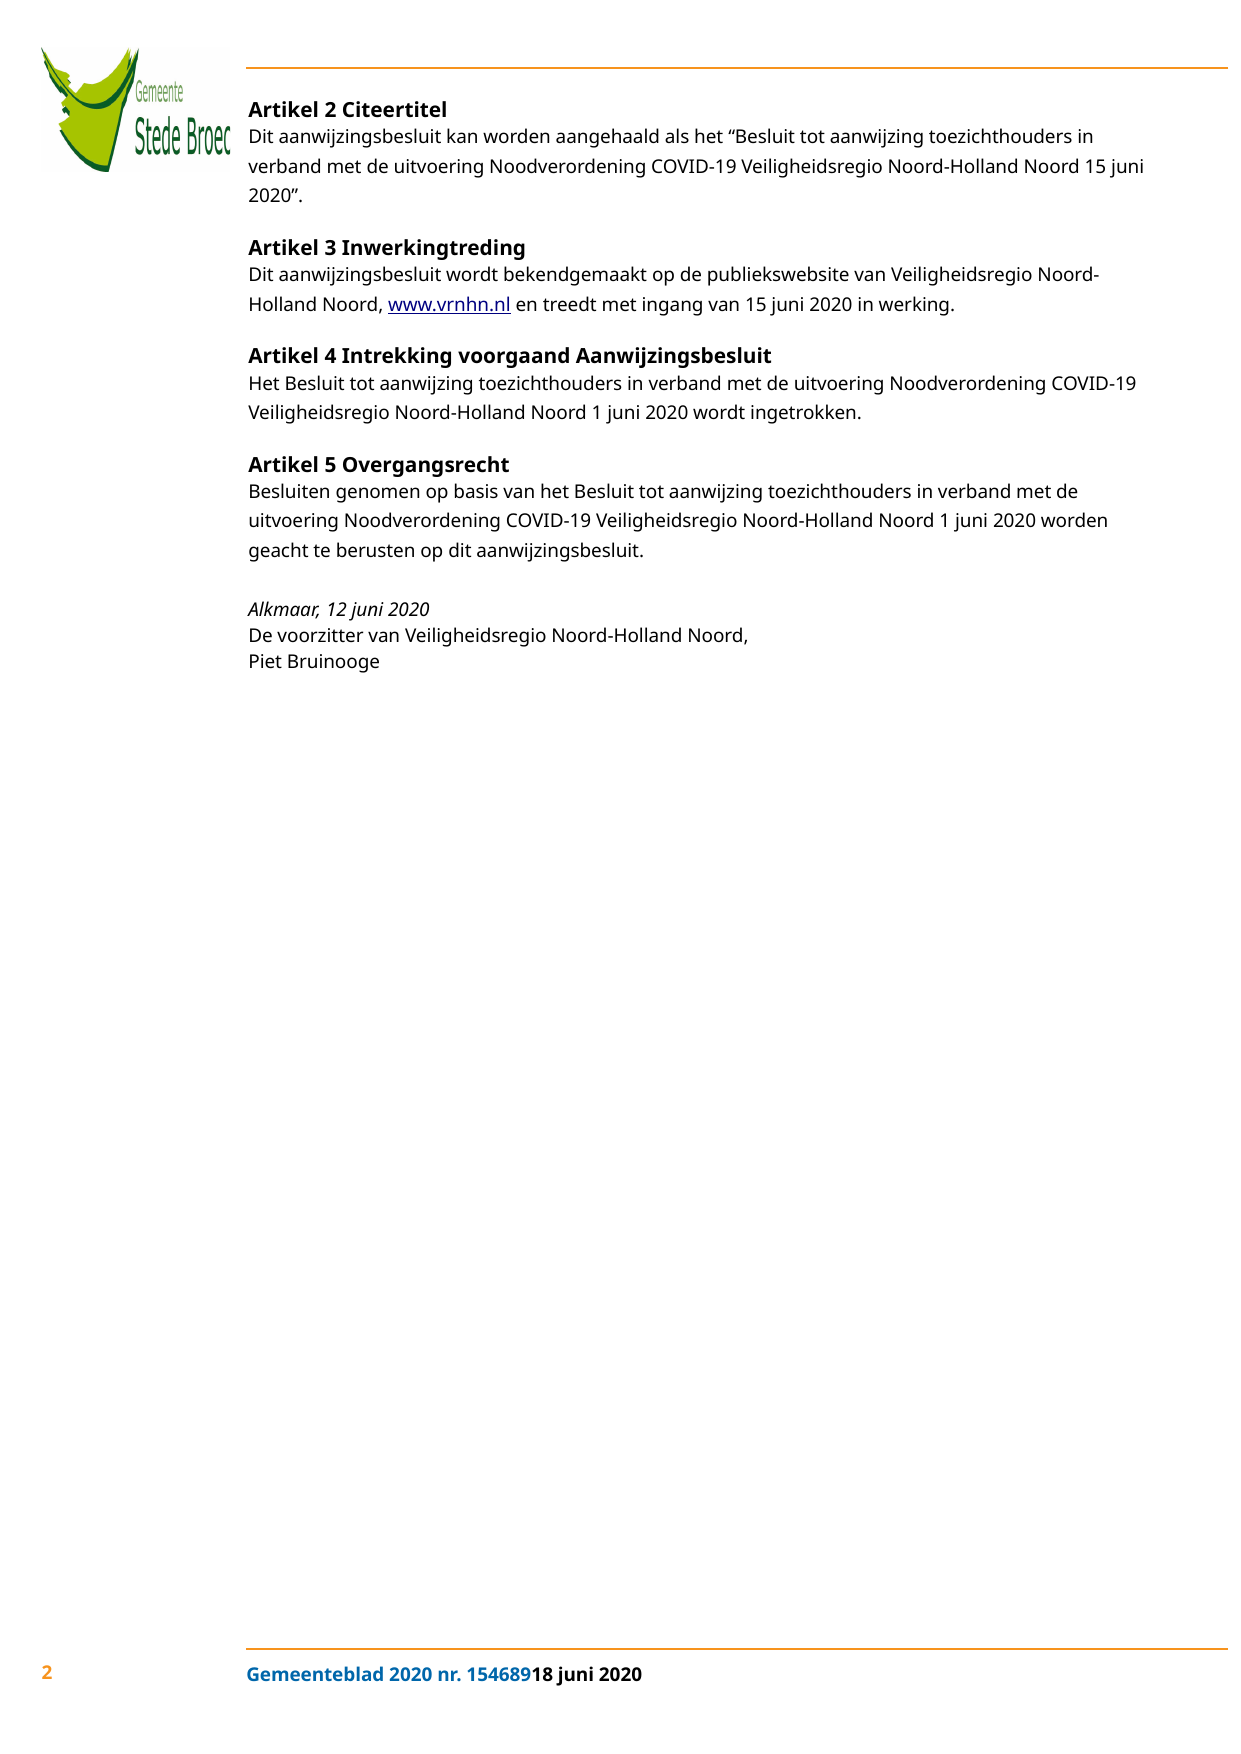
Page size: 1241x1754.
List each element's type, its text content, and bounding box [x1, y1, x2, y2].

text Artikel 2 Citeertitel [248, 95, 1152, 123]
text Het Besluit tot aanwijzing toezichthouders in verband met de uitvoering Noodverordening COVID-19 Veiligheidsregio Noord-Holland Noord 1 juni 2020 wordt ingetrokken. [248, 370, 1152, 425]
text Alkmaar, 12 juni 2020 [248, 596, 1152, 622]
text Artikel 5 Overgangsrecht [248, 450, 1152, 478]
text Besluiten genomen op basis van het Besluit tot aanwijzing toezichthouders in verband met de uitvoering Noodverordening COVID-19 Veiligheidsregio Noord-Holland Noord 1 juni 2020 worden geacht te berusten op dit aanwijzingsbesluit. [248, 478, 1152, 563]
text De voorzitter van Veiligheidsregio Noord-Holland Noord, [248, 622, 1152, 648]
text Dit aanwijzingsbesluit wordt bekendgemaakt op de publiekswebsite van Veiligheidsregio Noord-Holland Noord, www.vrnhn.nl en treedt met ingang van 15 juni 2020 in werking. [248, 261, 1152, 317]
text Artikel 3 Inwerkingtreding [248, 233, 1152, 261]
text Dit aanwijzingsbesluit kan worden aangehaald als het “Besluit tot aanwijzing toezichthouders in verband met de uitvoering Noodverordening COVID-19 Veiligheidsregio Noord-Holland Noord 15 juni 2020”. [248, 123, 1152, 208]
text Artikel 4 Intrekking voorgaand Aanwijzingsbesluit [248, 341, 1152, 370]
text Piet Bruinooge [248, 648, 1152, 674]
picture [41, 47, 231, 172]
